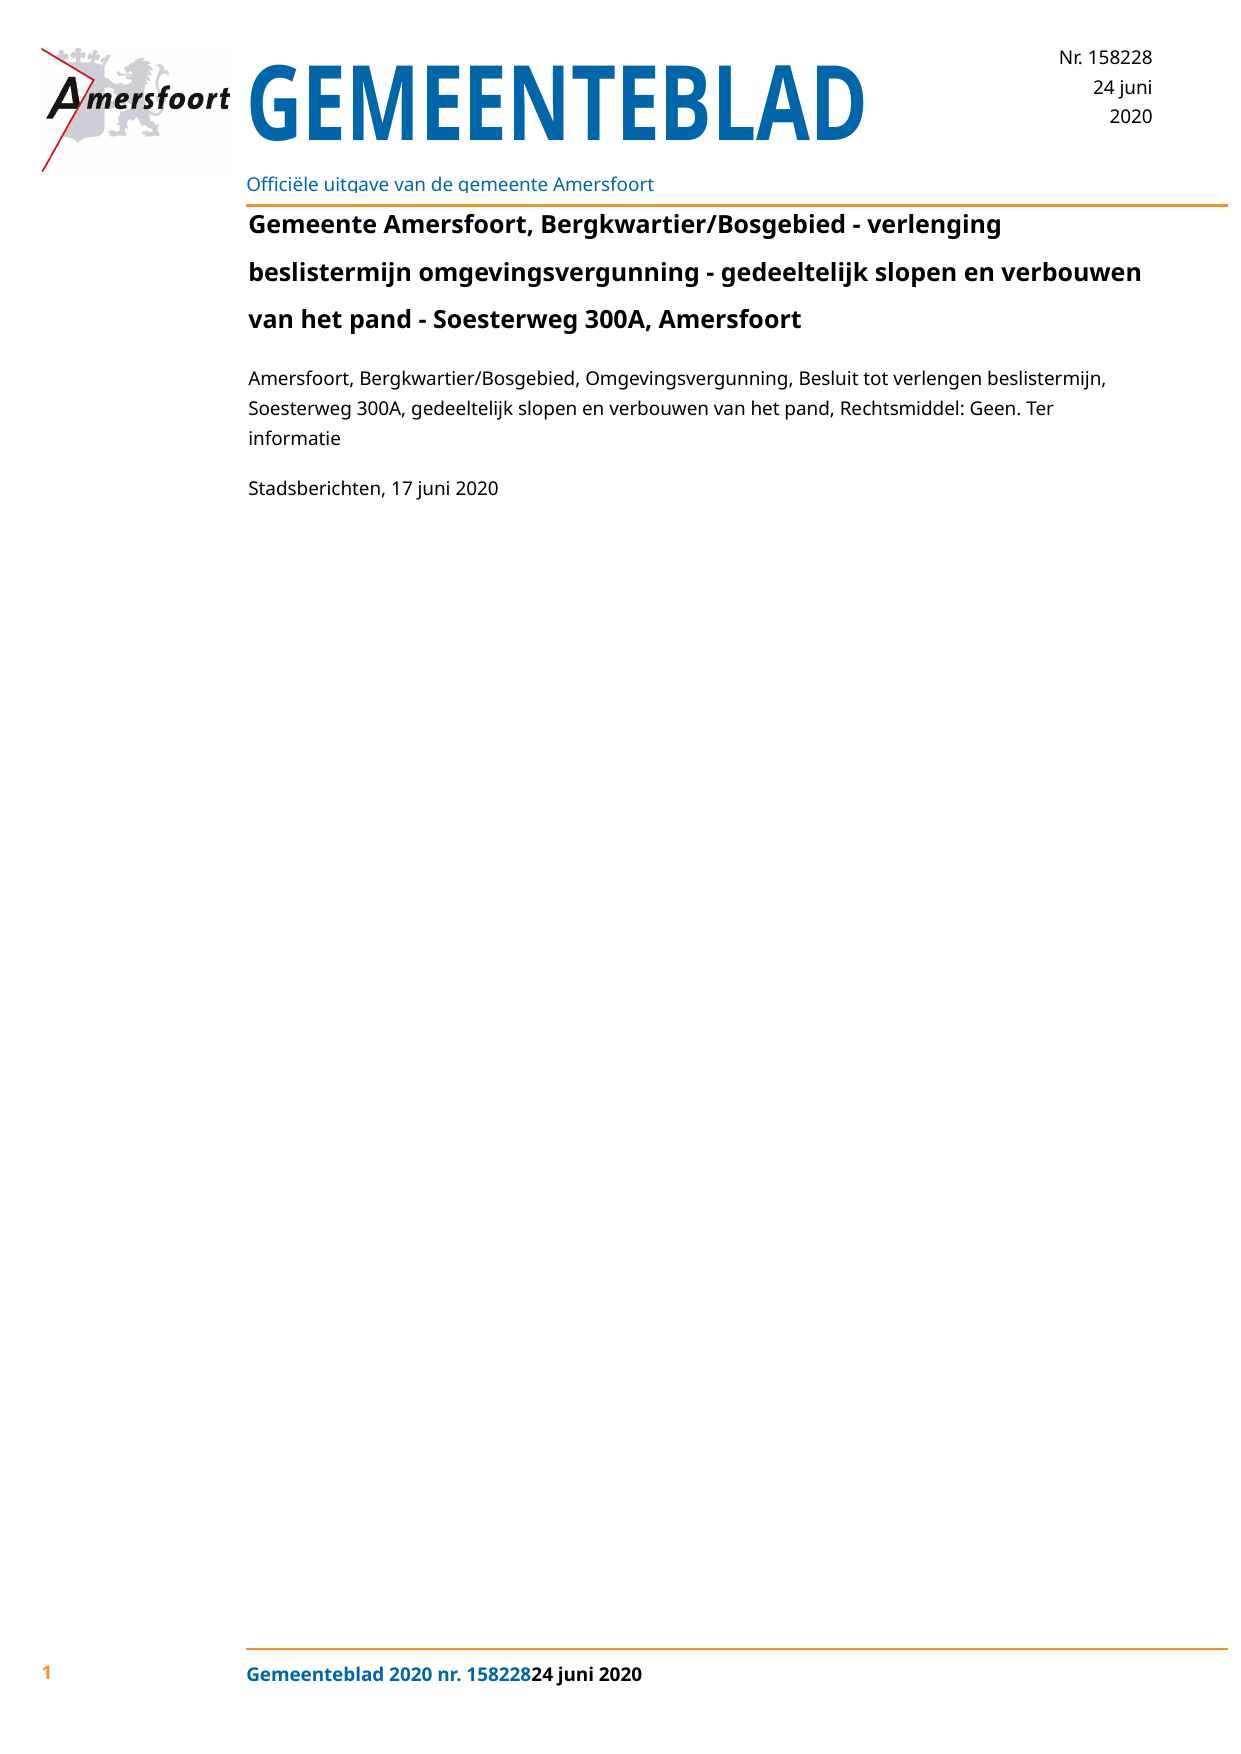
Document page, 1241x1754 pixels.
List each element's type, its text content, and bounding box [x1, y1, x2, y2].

picture [41, 47, 231, 172]
text Stadsberichten, 17 juni 2020 [248, 475, 1152, 501]
text Gemeente Amersfoort, Bergkwartier/Bosgebied - verlenging beslistermijn omgevingsvergunning - gedeeltelijk slopen en verbouwen van het pand - Soesterweg 300A, Amersfoort [248, 207, 1152, 336]
text Amersfoort, Bergkwartier/Bosgebied, Omgevingsvergunning, Besluit tot verlengen beslistermijn, Soesterweg 300A, gedeeltelijk slopen en verbouwen van het pand, Rechtsmiddel: Geen. Ter informatie [248, 366, 1152, 450]
